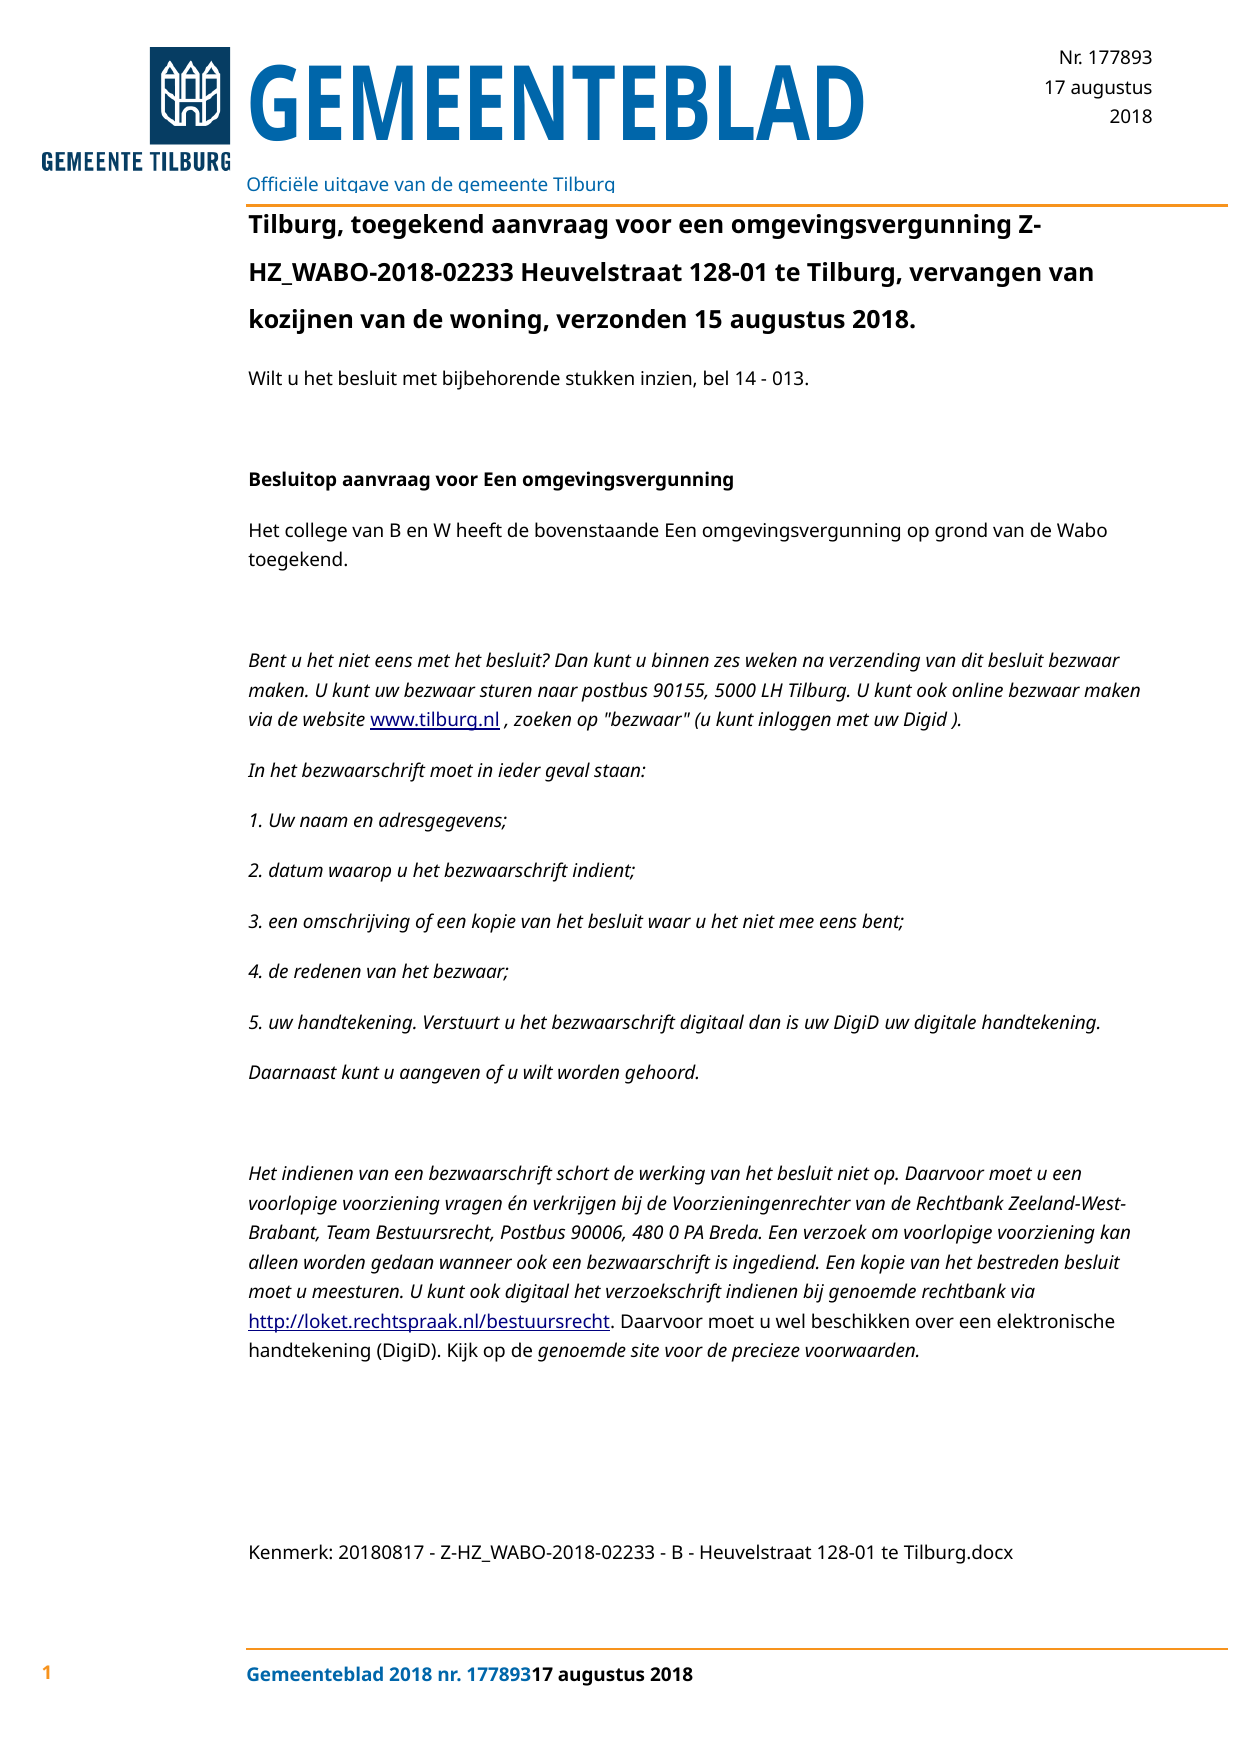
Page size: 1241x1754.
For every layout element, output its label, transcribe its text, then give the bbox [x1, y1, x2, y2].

picture [41, 47, 231, 172]
text 3. een omschrijving of een kopie van het besluit waar u het niet mee eens bent; [248, 908, 1152, 934]
text 4. de redenen van het bezwaar; [248, 958, 1152, 984]
text Besluitop aanvraag voor Een omgevingsvergunning [248, 466, 1152, 492]
text 1. Uw naam en adresgegevens; [248, 807, 1152, 833]
text Het college van B en W heeft de bovenstaande Een omgevingsvergunning op grond van de Wabo toegekend. [248, 517, 1152, 572]
text Tilburg, toegekend aanvraag voor een omgevingsvergunning Z-HZ_WABO-2018-02233 Heuvelstraat 128-01 te Tilburg, vervangen van kozijnen van de woning, verzonden 15 augustus 2018. [248, 207, 1152, 336]
text Bent u het niet eens met het besluit? Dan kunt u binnen zes weken na verzending van dit besluit bezwaar maken. U kunt uw bezwaar sturen naar postbus 90155, 5000 LH Tilburg. U kunt ook online bezwaar maken via de website www.tilburg.nl , zoeken op "bezwaar" (u kunt inloggen met uw Digid ). [248, 647, 1152, 732]
text Kenmerk: 20180817 - Z-HZ_WABO-2018-02233 - B - Heuvelstraat 128-01 te Tilburg.docx [248, 1539, 1152, 1565]
text 5. uw handtekening. Verstuurt u het bezwaarschrift digitaal dan is uw DigiD uw digitale handtekening. [248, 1009, 1152, 1034]
text Wilt u het besluit met bijbehorende stukken inzien, bel 14 - 013. [248, 366, 1152, 391]
text In het bezwaarschrift moet in ieder geval staan: [248, 757, 1152, 782]
text Daarnaast kunt u aangeven of u wilt worden gehoord. [248, 1059, 1152, 1085]
text Het indienen van een bezwaarschrift schort de werking van het besluit niet op. Daarvoor moet u een voorlopige voorziening vragen én verkrijgen bij de Voorzieningenrechter van de Rechtbank Zeeland-West-Brabant, Team Bestuursrecht, Postbus 90006, 480 0 PA Breda. Een verzoek om voorlopige voorziening kan alleen worden gedaan wanneer ook een bezwaarschrift is ingediend. Een kopie van het bestreden besluit moet u meesturen. U kunt ook digitaal het verzoekschrift indienen bij genoemde rechtbank via http://loket.rechtspraak.nl/bestuursrecht. Daarvoor moet u wel beschikken over een elektronische handtekening (DigiD). Kijk op de genoemde site voor de precieze voorwaarden. [248, 1160, 1152, 1363]
text 2. datum waarop u het bezwaarschrift indient; [248, 858, 1152, 883]
